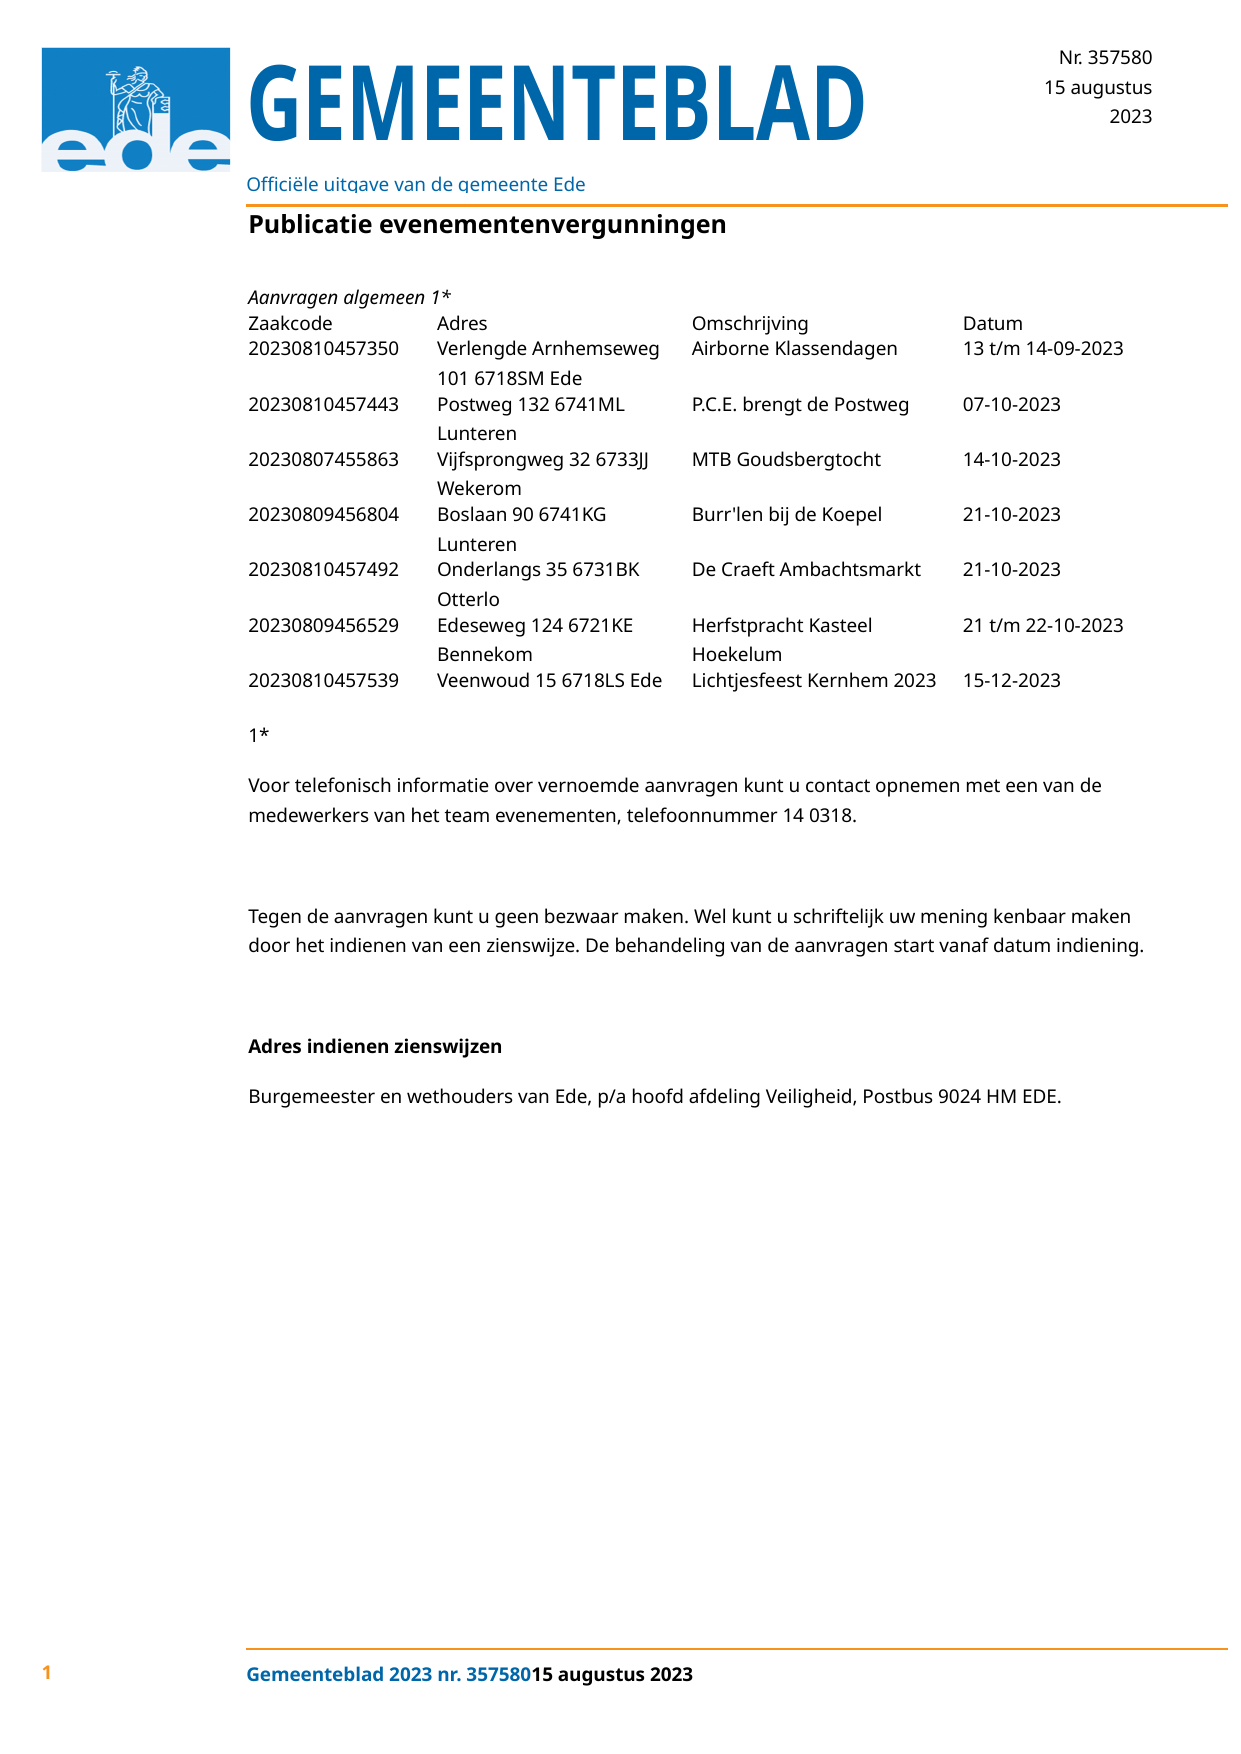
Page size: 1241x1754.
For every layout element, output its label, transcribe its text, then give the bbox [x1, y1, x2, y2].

table_cell [692, 693, 963, 719]
table_header Datum [963, 310, 1152, 335]
table_cell 21-10-2023 [963, 557, 1152, 612]
table_cell Postweg 132 6741ML Lunteren [437, 391, 692, 446]
text 1* [248, 722, 1152, 748]
table_cell Onderlangs 35 6731BK Otterlo [437, 557, 692, 612]
table_cell 20230809456804 [248, 501, 437, 557]
table_header Omschrijving [692, 310, 963, 335]
table_cell [437, 693, 692, 719]
table_cell Vijfsprongweg 32 6733JJ Wekerom [437, 446, 692, 501]
table_cell 20230810457492 [248, 557, 437, 612]
table_cell Burr'len bij de Koepel [692, 501, 963, 557]
table_cell 20230809456529 [248, 612, 437, 667]
table_cell 21 t/m 22-10-2023 [963, 612, 1152, 667]
table_cell MTB Goudsbergtocht [692, 446, 963, 501]
table_cell 20230810457443 [248, 391, 437, 446]
picture [41, 47, 231, 172]
table_cell Edeseweg 124 6721KE Bennekom [437, 612, 692, 667]
table_cell Lichtjesfeest Kernhem 2023 [692, 667, 963, 693]
table_cell 15-12-2023 [963, 667, 1152, 693]
text Burgemeester en wethouders van Ede, p/a hoofd afdeling Veiligheid, Postbus 9024 HM EDE. [248, 1084, 1152, 1109]
table_cell [963, 693, 1152, 719]
table_cell 14-10-2023 [963, 446, 1152, 501]
table_cell 20230810457350 [248, 335, 437, 391]
table_cell Veenwoud 15 6718LS Ede [437, 667, 692, 693]
table_header Adres [437, 310, 692, 335]
table_cell P.C.E. brengt de Postweg [692, 391, 963, 446]
table_cell De Craeft Ambachtsmarkt [692, 557, 963, 612]
text Adres indienen zienswijzen [248, 1033, 1152, 1059]
text Aanvragen algemeen 1* [248, 284, 1152, 309]
table_cell Boslaan 90 6741KG Lunteren [437, 501, 692, 557]
table_cell 21-10-2023 [963, 501, 1152, 557]
table_cell [248, 693, 437, 719]
table_cell Verlengde Arnhemseweg 101 6718SM Ede [437, 335, 692, 391]
table_cell 20230807455863 [248, 446, 437, 501]
table_cell Airborne Klassendagen [692, 335, 963, 391]
table_cell 13 t/m 14-09-2023 [963, 335, 1152, 391]
table_cell 20230810457539 [248, 667, 437, 693]
table_cell Herfstpracht Kasteel Hoekelum [692, 612, 963, 667]
text Publicatie evenementenvergunningen [248, 207, 1152, 241]
text Voor telefonisch informatie over vernoemde aanvragen kunt u contact opnemen met een van de medewerkers van het team evenementen, telefoonnummer 14 0318. [248, 772, 1152, 828]
table_header Zaakcode [248, 310, 437, 335]
text Tegen de aanvragen kunt u geen bezwaar maken. Wel kunt u schriftelijk uw mening kenbaar maken door het indienen van een zienswijze. De behandeling van de aanvragen start vanaf datum indiening. [248, 903, 1152, 958]
table_cell 07-10-2023 [963, 391, 1152, 446]
